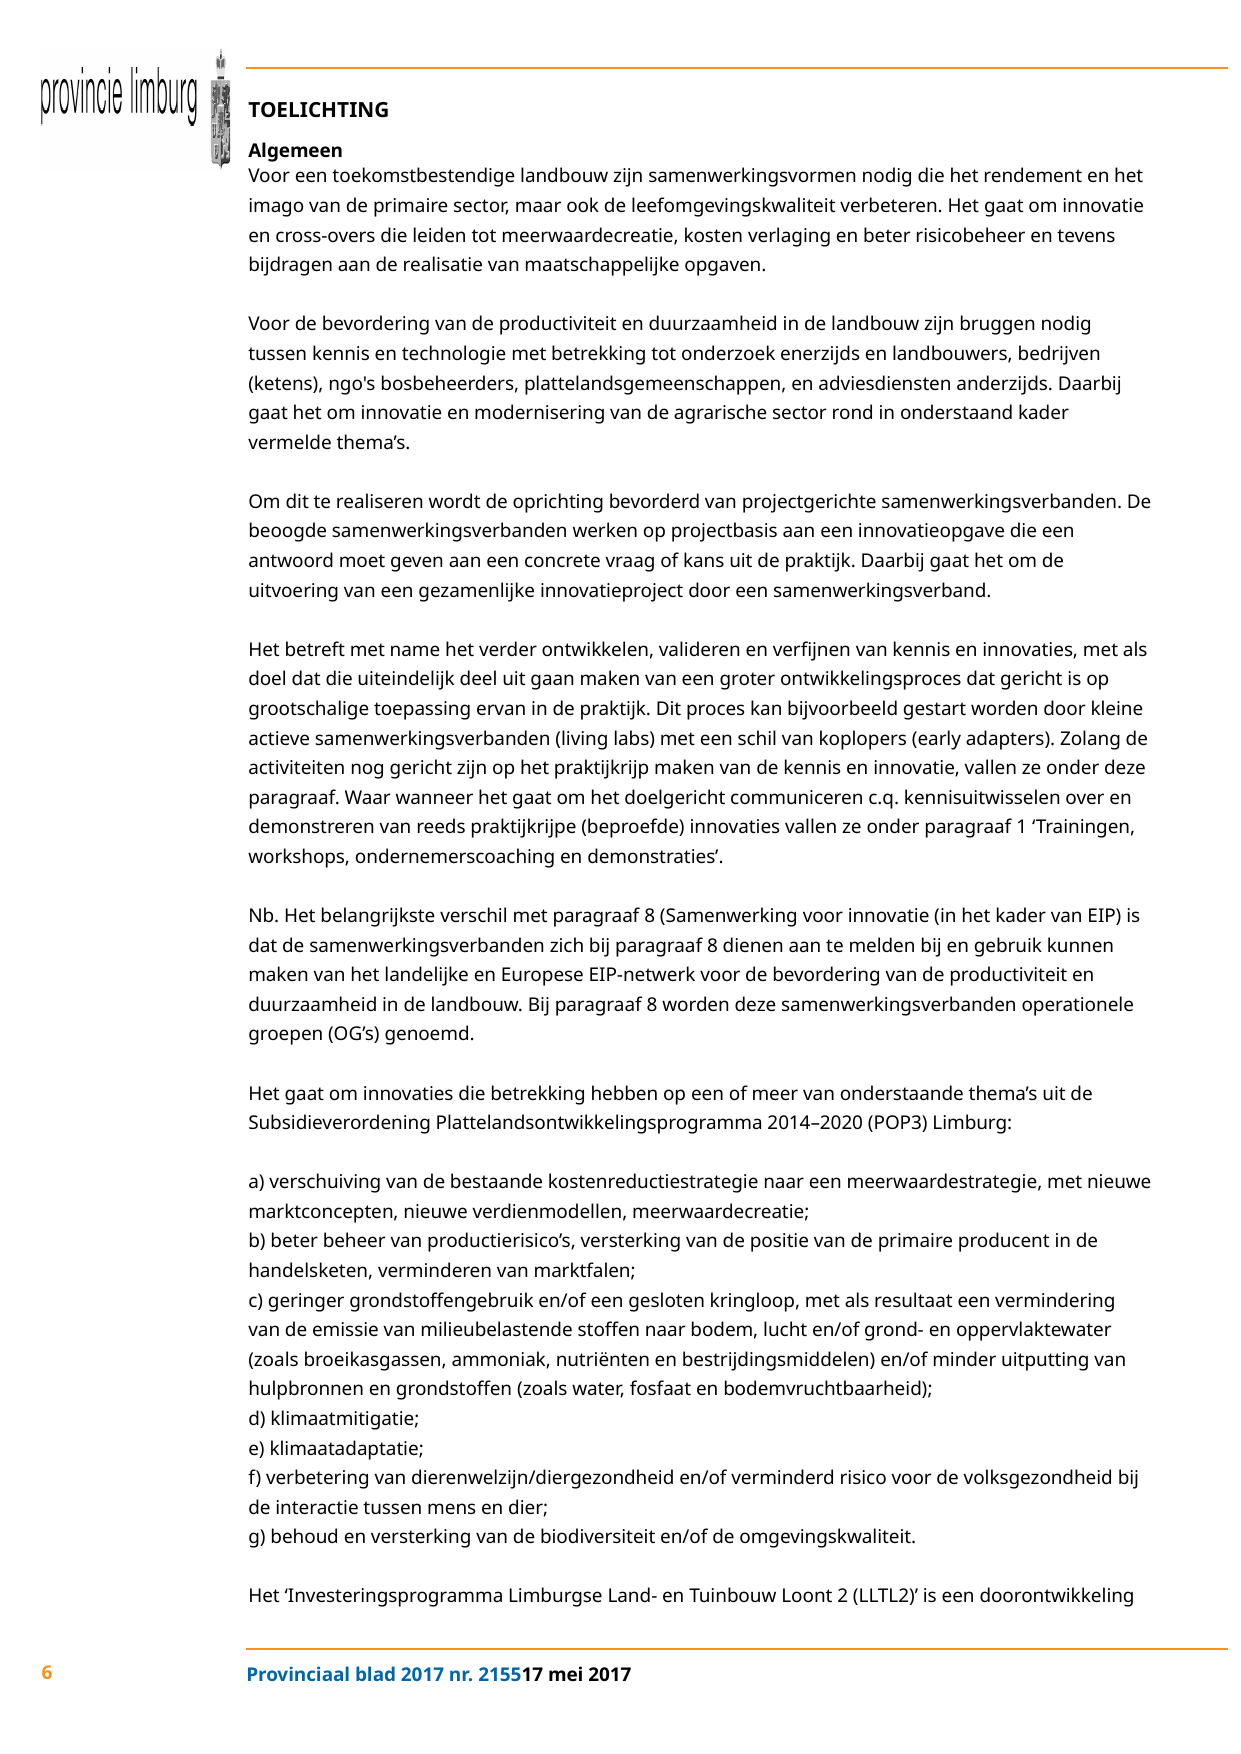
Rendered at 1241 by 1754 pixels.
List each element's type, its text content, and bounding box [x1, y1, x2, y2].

text Voor een toekomstbestendige landbouw zijn samenwerkingsvormen nodig die het rendement en het imago van de primaire sector, maar ook de leefomgevingskwaliteit verbeteren. Het gaat om innovatie en cross-overs die leiden tot meerwaardecreatie, kosten verlaging en beter risicobeheer en tevens bijdragen aan de realisatie van maatschappelijke opgaven. [248, 163, 1152, 277]
table_header a) verschuiving van de bestaande kostenreductiestrategie naar een meerwaardestrategie, met nieuwe marktconcepten, nieuwe verdienmodellen, meerwaardecreatie; b) beter beheer van productierisico’s, versterking van de positie van de primaire producent in de handelsketen, verminderen van marktfalen; c) geringer grondstoffengebruik en/of een gesloten kringloop, met als resultaat een vermindering van de emissie van milieubelastende stoffen naar bodem, lucht en/of grond- en oppervlaktewater (zoals broeikasgassen, ammoniak, nutriënten en bestrijdingsmiddelen) en/of minder uitputting van hulpbronnen en grondstoffen (zoals water, fosfaat en bodemvruchtbaarheid); d) klimaatmitigatie; e) klimaatadaptatie; f) verbetering van dierenwelzijn/diergezondheid en/of verminderd risico voor de volksgezondheid bij de interactie tussen mens en dier; g) behoud en versterking van de biodiversiteit en/of de omgevingskwaliteit. [248, 1169, 1152, 1549]
text Om dit te realiseren wordt de oprichting bevorderd van projectgerichte samenwerkingsverbanden. De beoogde samenwerkingsverbanden werken op projectbasis aan een innovatieopgave die een antwoord moet geven aan een concrete vraag of kans uit de praktijk. Daarbij gaat het om de uitvoering van een gezamenlijke innovatieproject door een samenwerkingsverband. [248, 488, 1152, 602]
text TOELICHTING [248, 95, 1152, 123]
text Algemeen [248, 137, 1152, 163]
picture [41, 47, 231, 172]
text Voor de bevordering van de productiviteit en duurzaamheid in de landbouw zijn bruggen nodig tussen kennis en technologie met betrekking tot onderzoek enerzijds en landbouwers, bedrijven (ketens), ngo's bosbeheerders, plattelandsgemeenschappen, en adviesdiensten anderzijds. Daarbij gaat het om innovatie en modernisering van de agrarische sector rond in onderstaand kader vermelde thema’s. [248, 311, 1152, 454]
text Nb. Het belangrijkste verschil met paragraaf 8 (Samenwerking voor innovatie (in het kader van EIP) is dat de samenwerkingsverbanden zich bij paragraaf 8 dienen aan te melden bij en gebruik kunnen maken van het landelijke en Europese EIP-netwerk voor de bevordering van de productiviteit en duurzaamheid in de landbouw. Bij paragraaf 8 worden deze samenwerkingsverbanden operationele groepen (OG’s) genoemd. [248, 902, 1152, 1046]
text Het gaat om innovaties die betrekking hebben op een of meer van onderstaande thema’s uit de Subsidieverordening Plattelandsontwikkelingsprogramma 2014–2020 (POP3) Limburg: [248, 1080, 1152, 1135]
text Het ‘Investeringsprogramma Limburgse Land- en Tuinbouw Loont 2 (LLTL2)’ is een doorontwikkeling [248, 1582, 1152, 1608]
text Het betreft met name het verder ontwikkelen, valideren en verfijnen van kennis en innovaties, met als doel dat die uiteindelijk deel uit gaan maken van een groter ontwikkelingsproces dat gericht is op grootschalige toepassing ervan in de praktijk. Dit proces kan bijvoorbeeld gestart worden door kleine actieve samenwerkingsverbanden (living labs) met een schil van koplopers (early adapters). Zolang de activiteiten nog gericht zijn op het praktijkrijp maken van de kennis en innovatie, vallen ze onder deze paragraaf. Waar wanneer het gaat om het doelgericht communiceren c.q. kennisuitwisselen over en demonstreren van reeds praktijkrijpe (beproefde) innovaties vallen ze onder paragraaf 1 ‘Trainingen, workshops, ondernemerscoaching en demonstraties’. [248, 636, 1152, 869]
